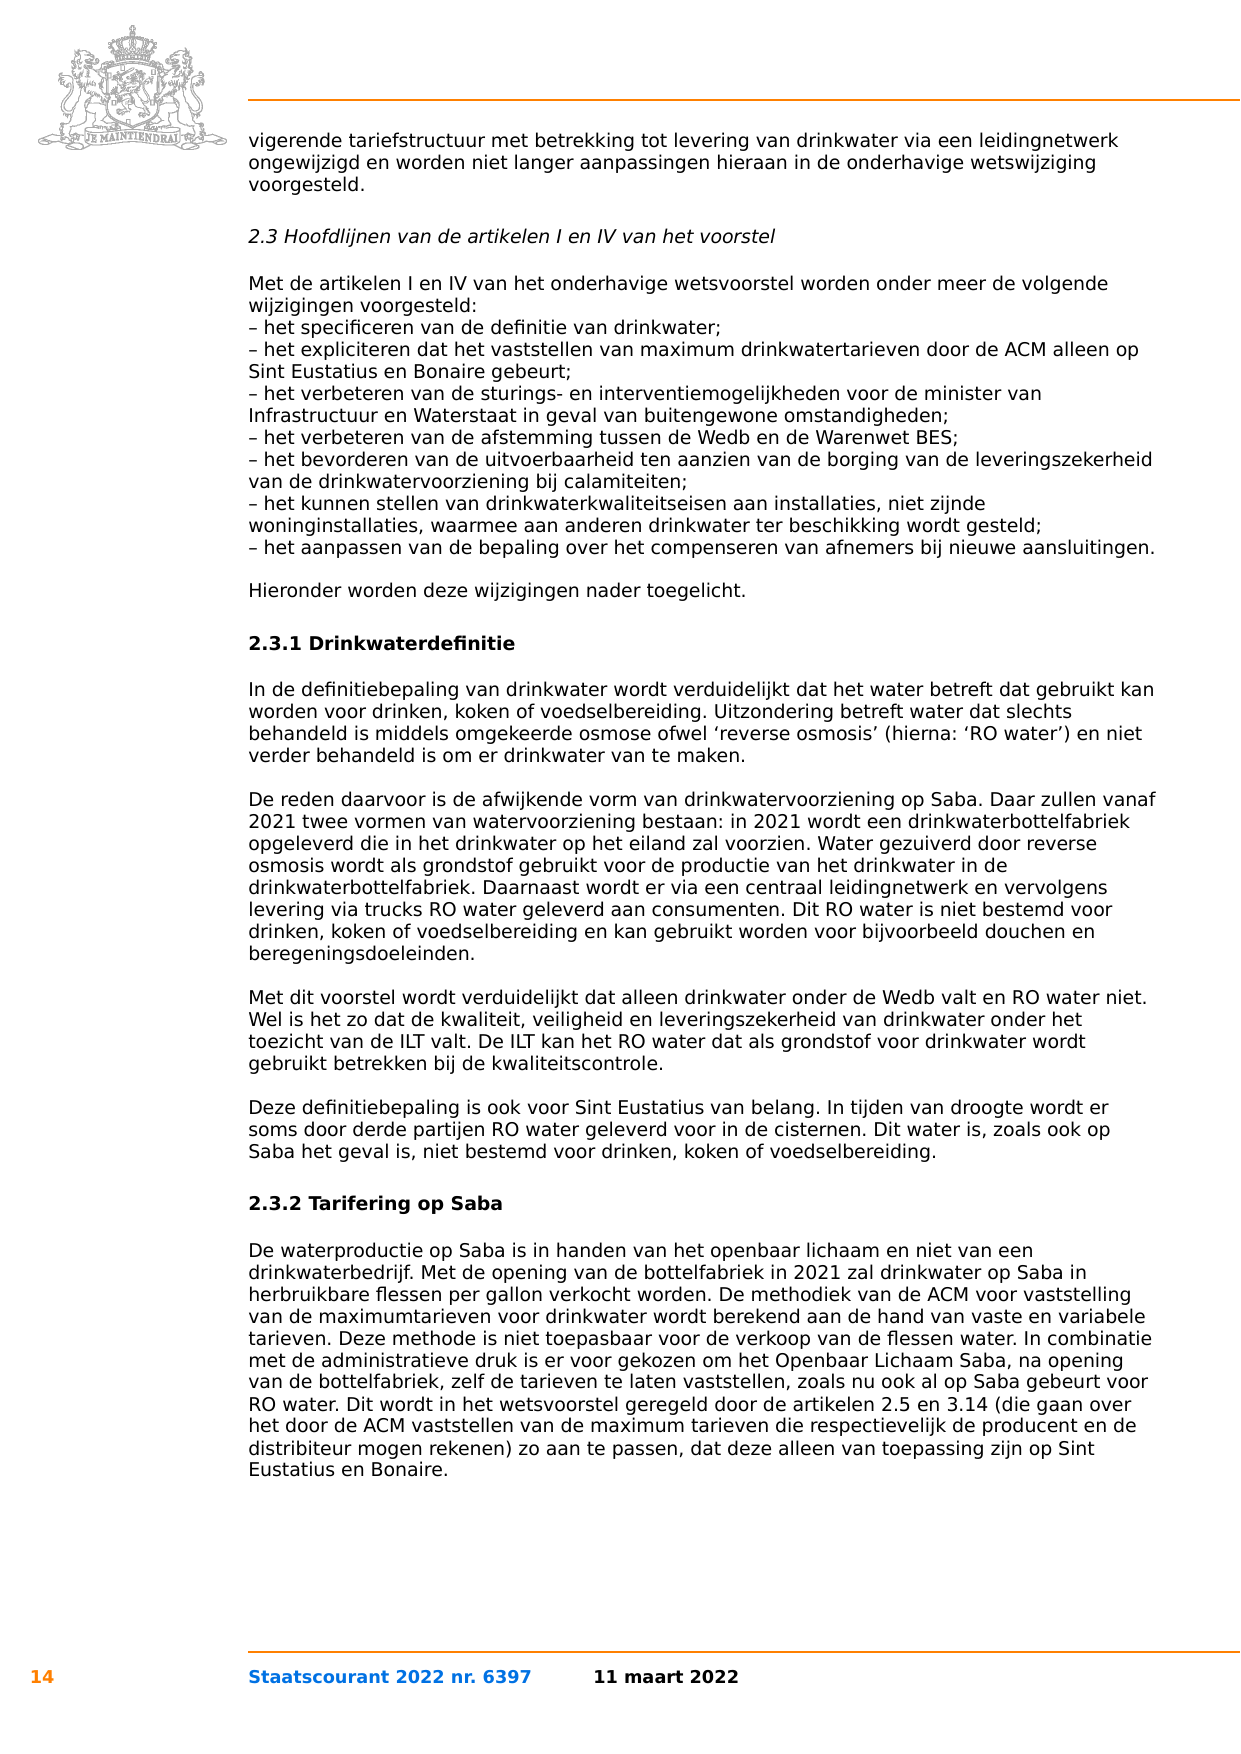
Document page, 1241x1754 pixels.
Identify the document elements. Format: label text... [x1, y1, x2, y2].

text Met de artikelen I en IV van het onderhavige wetsvoorstel worden onder meer de volgende wijzigingen voorgesteld: [248, 273, 1163, 317]
text – het expliciteren dat het vaststellen van maximum drinkwatertarieven door de ACM alleen op Sint Eustatius en Bonaire gebeurt; [248, 339, 1163, 383]
text Hieronder worden deze wijzigingen nader toegelicht. [248, 580, 1163, 602]
subtitle 2.3.1 Drinkwaterdefinitie [248, 632, 1163, 654]
subtitle 2.3 Hoofdlijnen van de artikelen I en IV van het voorstel [248, 226, 1163, 248]
text Deze definitiebepaling is ook voor Sint Eustatius van belang. In tijden van droogte wordt er soms door derde partijen RO water geleverd voor in de cisternen. Dit water is, zoals ook op Saba het geval is, niet bestemd voor drinken, koken of voedselbereiding. [248, 1097, 1163, 1163]
text – het verbeteren van de afstemming tussen de Wedb en de Warenwet BES; [248, 427, 1163, 449]
text – het bevorderen van de uitvoerbaarheid ten aanzien van de borging van de leveringszekerheid van de drinkwatervoorziening bij calamiteiten; [248, 449, 1163, 493]
text In de definitiebepaling van drinkwater wordt verduidelijkt dat het water betreft dat gebruikt kan worden voor drinken, koken of voedselbereiding. Uitzondering betreft water dat slechts behandeld is middels omgekeerde osmose ofwel ‘reverse osmosis’ (hierna: ‘RO water’) en niet verder behandeld is om er drinkwater van te maken. [248, 679, 1163, 767]
text – het specificeren van de definitie van drinkwater; [248, 317, 1163, 339]
text vigerende tariefstructuur met betrekking tot levering van drinkwater via een leidingnetwerk ongewijzigd en worden niet langer aanpassingen hieraan in de onderhavige wetswijziging voorgesteld. [248, 130, 1163, 196]
text De reden daarvoor is de afwijkende vorm van drinkwatervoorziening op Saba. Daar zullen vanaf 2021 twee vormen van watervoorziening bestaan: in 2021 wordt een drinkwaterbottelfabriek opgeleverd die in het drinkwater op het eiland zal voorzien. Water gezuiverd door reverse osmosis wordt als grondstof gebruikt voor de productie van het drinkwater in de drinkwaterbottelfabriek. Daarnaast wordt er via een centraal leidingnetwerk en vervolgens levering via trucks RO water geleverd aan consumenten. Dit RO water is niet bestemd voor drinken, koken of voedselbereiding en kan gebruikt worden voor bijvoorbeeld douchen en beregeningsdoeleinden. [248, 789, 1163, 965]
text De waterproductie op Saba is in handen van het openbaar lichaam en niet van een drinkwaterbedrijf. Met de opening van de bottelfabriek in 2021 zal drinkwater op Saba in herbruikbare flessen per gallon verkocht worden. De methodiek van de ACM voor vaststelling van de maximumtarieven voor drinkwater wordt berekend aan de hand van vaste en variabele tarieven. Deze methode is niet toepasbaar voor de verkoop van de flessen water. In combinatie met de administratieve druk is er voor gekozen om het Openbaar Lichaam Saba, na opening van de bottelfabriek, zelf de tarieven te laten vaststellen, zoals nu ook al op Saba gebeurt voor RO water. Dit wordt in het wetsvoorstel geregeld door de artikelen 2.5 en 3.14 (die gaan over het door de ACM vaststellen van de maximum tarieven die respectievelijk de producent en de distribiteur mogen rekenen) zo aan te passen, dat deze alleen van toepassing zijn op Sint Eustatius en Bonaire. [248, 1239, 1163, 1481]
text Met dit voorstel wordt verduidelijkt dat alleen drinkwater onder de Wedb valt en RO water niet. Wel is het zo dat de kwaliteit, veiligheid en leveringszekerheid van drinkwater onder het toezicht van de ILT valt. De ILT kan het RO water dat als grondstof voor drinkwater wordt gebruikt betrekken bij de kwaliteitscontrole. [248, 987, 1163, 1075]
picture [38, 25, 227, 150]
text – het aanpassen van de bepaling over het compenseren van afnemers bij nieuwe aansluitingen. [248, 537, 1163, 558]
text – het kunnen stellen van drinkwaterkwaliteitseisen aan installaties, niet zijnde woninginstallaties, waarmee aan anderen drinkwater ter beschikking wordt gesteld; [248, 493, 1163, 537]
text – het verbeteren van de sturings- en interventiemogelijkheden voor de minister van Infrastructuur en Waterstaat in geval van buitengewone omstandigheden; [248, 383, 1163, 427]
subtitle 2.3.2 Tarifering op Saba [248, 1193, 1163, 1214]
